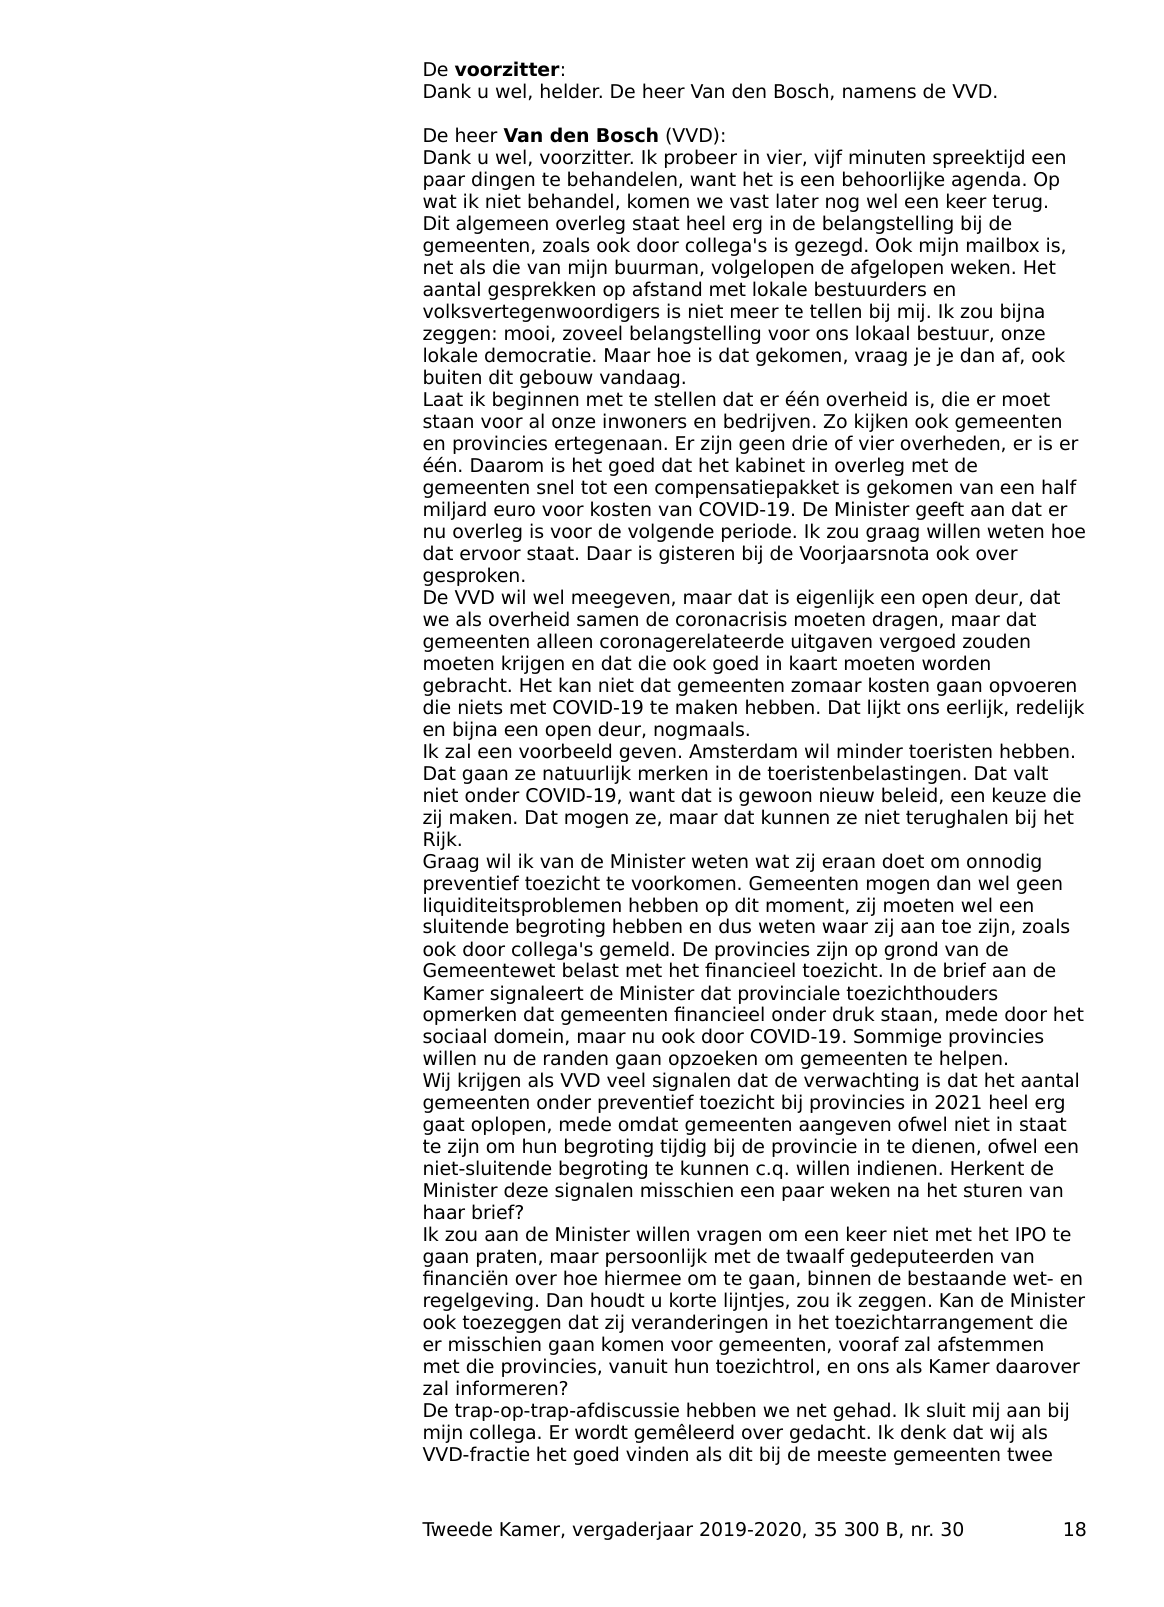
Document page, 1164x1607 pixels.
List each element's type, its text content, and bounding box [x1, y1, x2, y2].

text Dit algemeen overleg staat heel erg in de belangstelling bij de gemeenten, zoals ook door collega's is gezegd. Ook mijn mailbox is, net als die van mijn buurman, volgelopen de afgelopen weken. Het aantal gesprekken op afstand met lokale bestuurders en volksvertegenwoordigers is niet meer te tellen bij mij. Ik zou bijna zeggen: mooi, zoveel belangstelling voor ons lokaal bestuur, onze lokale democratie. Maar hoe is dat gekomen, vraag je je dan af, ook buiten dit gebouw vandaag. [422, 213, 1087, 389]
text Laat ik beginnen met te stellen dat er één overheid is, die er moet staan voor al onze inwoners en bedrijven. Zo kijken ook gemeenten en provincies ertegenaan. Er zijn geen drie of vier overheden, er is er één. Daarom is het goed dat het kabinet in overleg met de gemeenten snel tot een compensatiepakket is gekomen van een half miljard euro voor kosten van COVID-19. De Minister geeft aan dat er nu overleg is voor de volgende periode. Ik zou graag willen weten hoe dat ervoor staat. Daar is gisteren bij de Voorjaarsnota ook over gesproken. [422, 389, 1087, 587]
text De voorzitter: [422, 59, 1087, 81]
text De trap-op-trap-afdiscussie hebben we net gehad. Ik sluit mij aan bij mijn collega. Er wordt gemêleerd over gedacht. Ik denk dat wij als VVD-fractie het goed vinden als dit bij de meeste gemeenten twee [422, 1400, 1087, 1466]
text Ik zou aan de Minister willen vragen om een keer niet met het IPO te gaan praten, maar persoonlijk met de twaalf gedeputeerden van financiën over hoe hiermee om te gaan, binnen de bestaande wet- en regelgeving. Dan houdt u korte lijntjes, zou ik zeggen. Kan de Minister ook toezeggen dat zij veranderingen in het toezichtarrangement die er misschien gaan komen voor gemeenten, vooraf zal afstemmen met die provincies, vanuit hun toezichtrol, en ons als Kamer daarover zal informeren? [422, 1224, 1087, 1400]
text Graag wil ik van de Minister weten wat zij eraan doet om onnodig preventief toezicht te voorkomen. Gemeenten mogen dan wel geen liquiditeitsproblemen hebben op dit moment, zij moeten wel een sluitende begroting hebben en dus weten waar zij aan toe zijn, zoals ook door collega's gemeld. De provincies zijn op grond van de Gemeentewet belast met het financieel toezicht. In de brief aan de Kamer signaleert de Minister dat provinciale toezichthouders opmerken dat gemeenten financieel onder druk staan, mede door het sociaal domein, maar nu ook door COVID-19. Sommige provincies willen nu de randen gaan opzoeken om gemeenten te helpen. [422, 851, 1087, 1070]
text De heer Van den Bosch (VVD): [422, 125, 1087, 147]
text De VVD wil wel meegeven, maar dat is eigenlijk een open deur, dat we als overheid samen de coronacrisis moeten dragen, maar dat gemeenten alleen coronagerelateerde uitgaven vergoed zouden moeten krijgen en dat die ook goed in kaart moeten worden gebracht. Het kan niet dat gemeenten zomaar kosten gaan opvoeren die niets met COVID-19 te maken hebben. Dat lijkt ons eerlijk, redelijk en bijna een open deur, nogmaals. [422, 587, 1087, 741]
text Wij krijgen als VVD veel signalen dat de verwachting is dat het aantal gemeenten onder preventief toezicht bij provincies in 2021 heel erg gaat oplopen, mede omdat gemeenten aangeven ofwel niet in staat te zijn om hun begroting tijdig bij de provincie in te dienen, ofwel een niet-sluitende begroting te kunnen c.q. willen indienen. Herkent de Minister deze signalen misschien een paar weken na het sturen van haar brief? [422, 1070, 1087, 1224]
text Dank u wel, helder. De heer Van den Bosch, namens de VVD. [422, 81, 1087, 103]
text Ik zal een voorbeeld geven. Amsterdam wil minder toeristen hebben. Dat gaan ze natuurlijk merken in de toeristenbelastingen. Dat valt niet onder COVID-19, want dat is gewoon nieuw beleid, een keuze die zij maken. Dat mogen ze, maar dat kunnen ze niet terughalen bij het Rijk. [422, 741, 1087, 851]
text Dank u wel, voorzitter. Ik probeer in vier, vijf minuten spreektijd een paar dingen te behandelen, want het is een behoorlijke agenda. Op wat ik niet behandel, komen we vast later nog wel een keer terug. [422, 147, 1087, 213]
